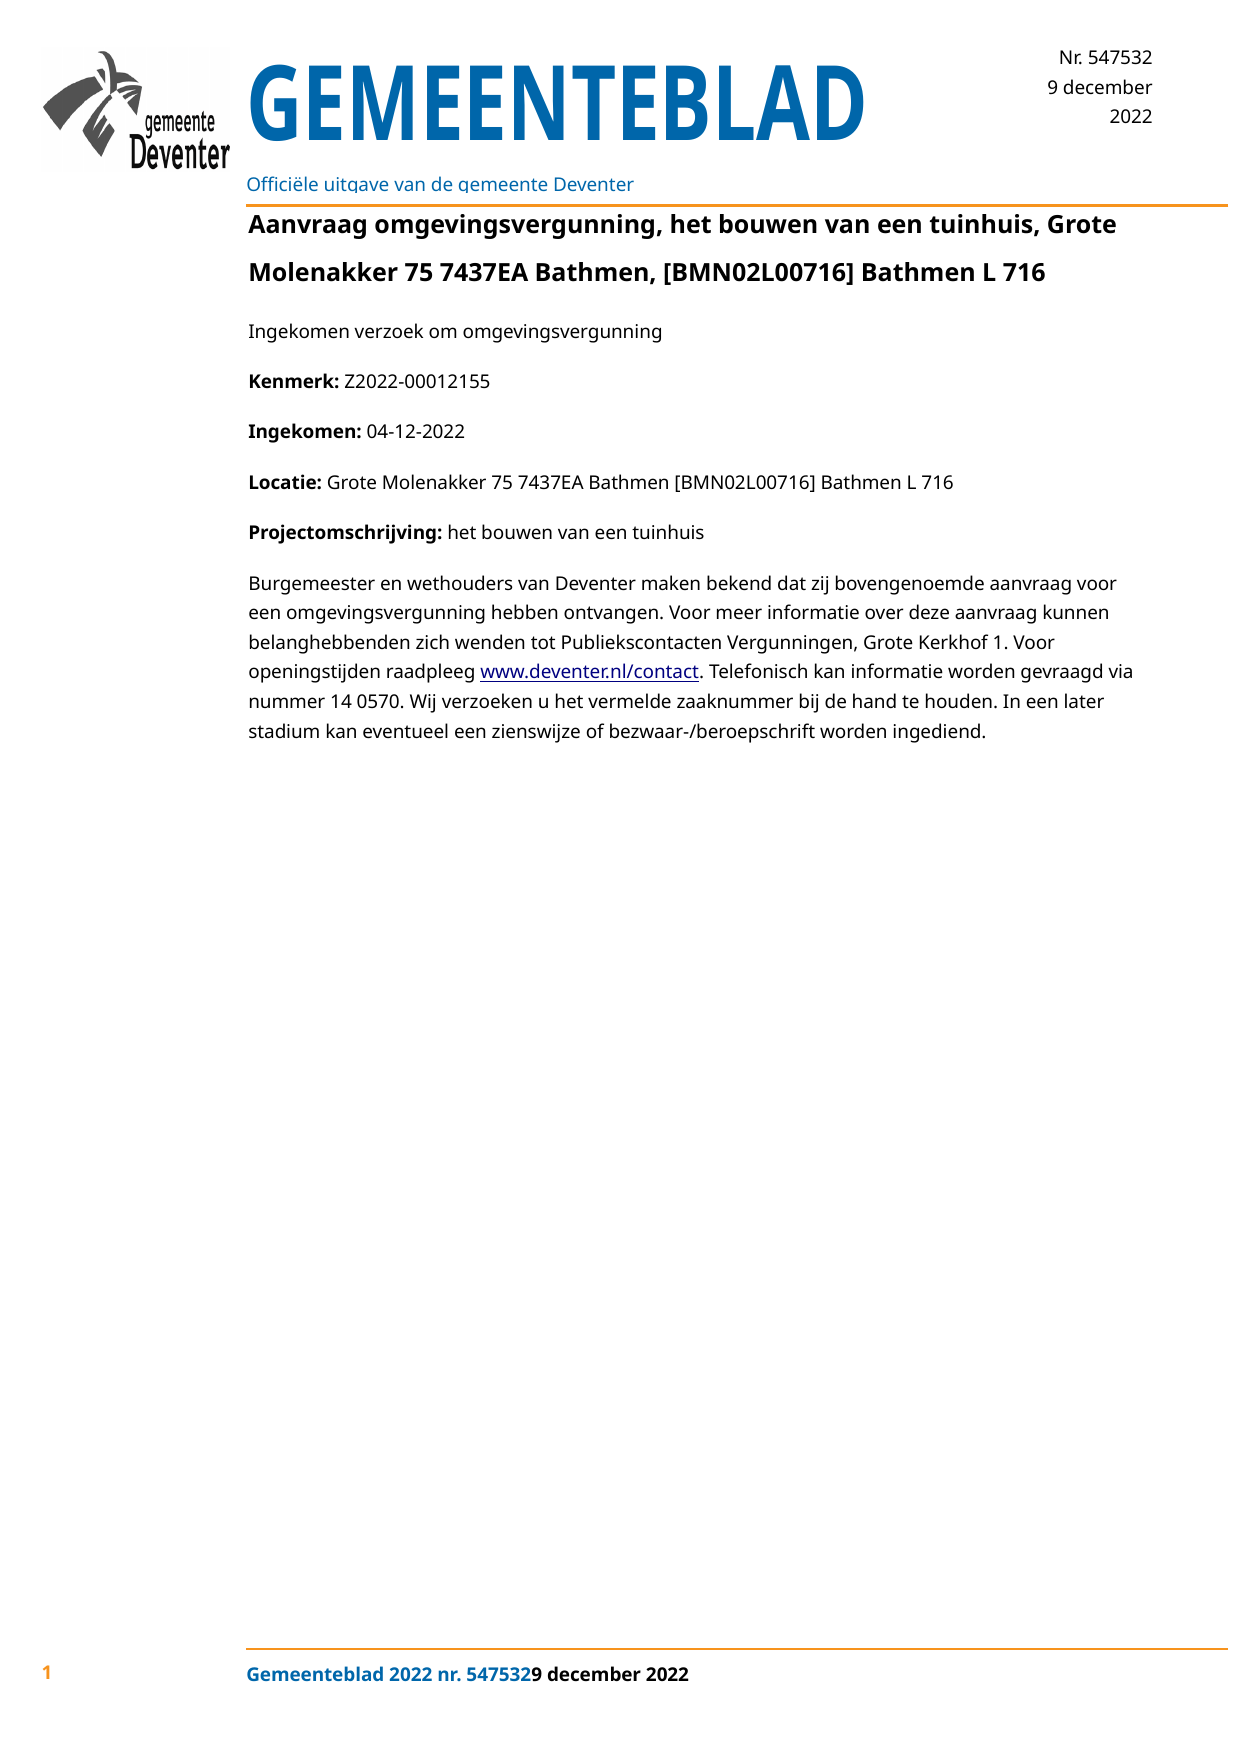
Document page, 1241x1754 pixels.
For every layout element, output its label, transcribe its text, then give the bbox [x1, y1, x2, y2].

text Aanvraag omgevingsvergunning, het bouwen van een tuinhuis, Grote Molenakker 75 7437EA Bathmen, [BMN02L00716] Bathmen L 716 [248, 207, 1152, 288]
text Ingekomen: 04-12-2022 [248, 419, 1152, 444]
text Projectomschrijving: het bouwen van een tuinhuis [248, 519, 1152, 545]
text Locatie: Grote Molenakker 75 7437EA Bathmen [BMN02L00716] Bathmen L 716 [248, 469, 1152, 495]
text Kenmerk: Z2022-00012155 [248, 368, 1152, 394]
text Ingekomen verzoek om omgevingsvergunning [248, 318, 1152, 344]
picture [41, 47, 231, 172]
text Burgemeester en wethouders van Deventer maken bekend dat zij bovengenoemde aanvraag voor een omgevingsvergunning hebben ontvangen. Voor meer informatie over deze aanvraag kunnen belanghebbenden zich wenden tot Publiekscontacten Vergunningen, Grote Kerkhof 1. Voor openingstijden raadpleeg www.deventer.nl/contact. Telefonisch kan informatie worden gevraagd via nummer 14 0570. Wij verzoeken u het vermelde zaaknummer bij de hand te houden. In een later stadium kan eventueel een zienswijze of bezwaar-/beroepschrift worden ingediend. [248, 570, 1152, 744]
